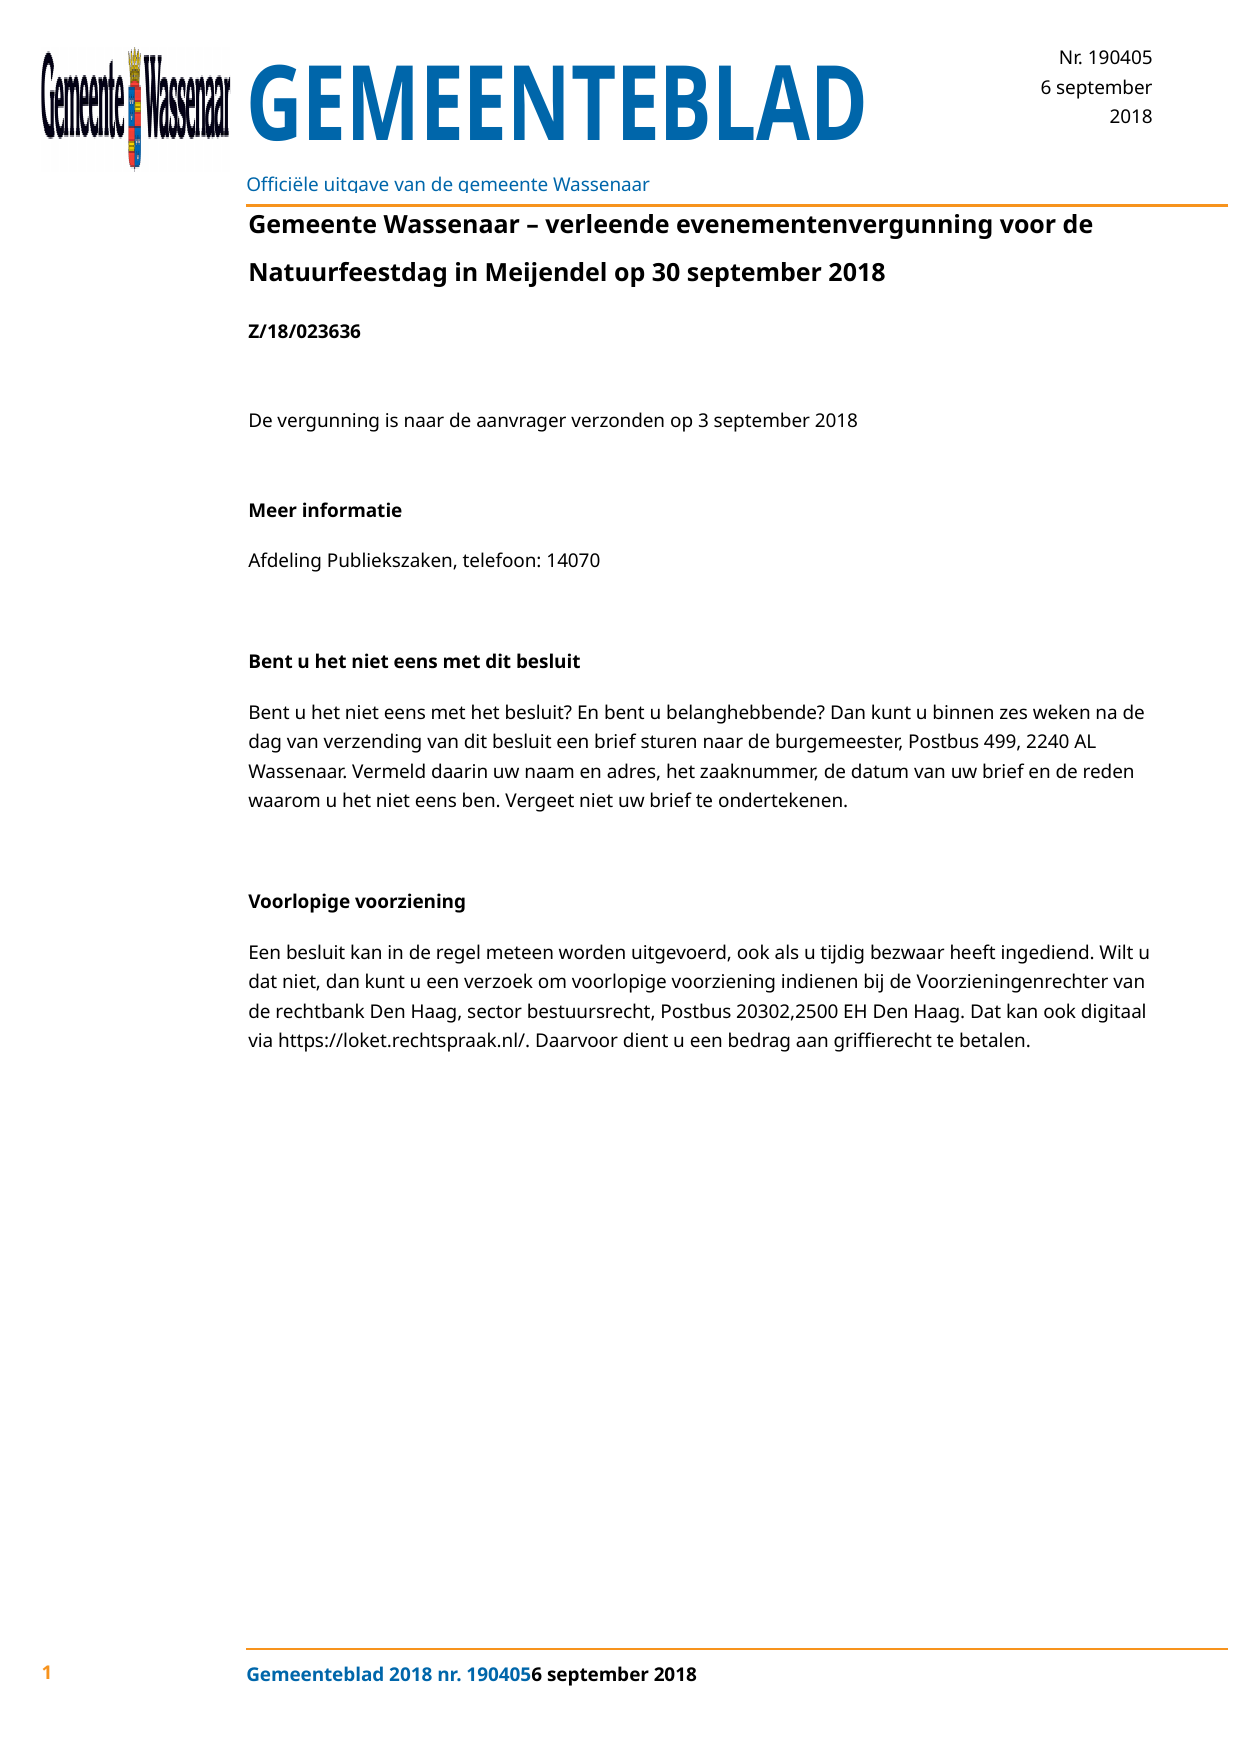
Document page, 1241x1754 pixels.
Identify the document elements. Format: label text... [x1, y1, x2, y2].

text Bent u het niet eens met het besluit? En bent u belanghebbende? Dan kunt u binnen zes weken na de dag van verzending van dit besluit een brief sturen naar de burgemeester, Postbus 499, 2240 AL Wassenaar. Vermeld daarin uw naam en adres, het zaaknummer, de datum van uw brief en de reden waarom u het niet eens ben. Vergeet niet uw brief te ondertekenen. [248, 699, 1152, 813]
text Gemeente Wassenaar – verleende evenementenvergunning voor de Natuurfeestdag in Meijendel op 30 september 2018 [248, 207, 1152, 288]
text Een besluit kan in de regel meteen worden uitgevoerd, ook als u tijdig bezwaar heeft ingediend. Wilt u dat niet, dan kunt u een verzoek om voorlopige voorziening indienen bij de Voorzieningenrechter van de rechtbank Den Haag, sector bestuursrecht, Postbus 20302,2500 EH Den Haag. Dat kan ook digitaal via https://loket.rechtspraak.nl/. Daarvoor dient u een bedrag aan griffierecht te betalen. [248, 939, 1152, 1053]
text De vergunning is naar de aanvrager verzonden op 3 september 2018 [248, 408, 1152, 433]
picture [41, 47, 231, 172]
text Bent u het niet eens met dit besluit [248, 648, 1152, 674]
text Voorlopige voorziening [248, 888, 1152, 914]
text Afdeling Publiekszaken, telefoon: 14070 [248, 548, 1152, 573]
text Meer informatie [248, 497, 1152, 523]
text Z/18/023636 [248, 318, 1152, 344]
